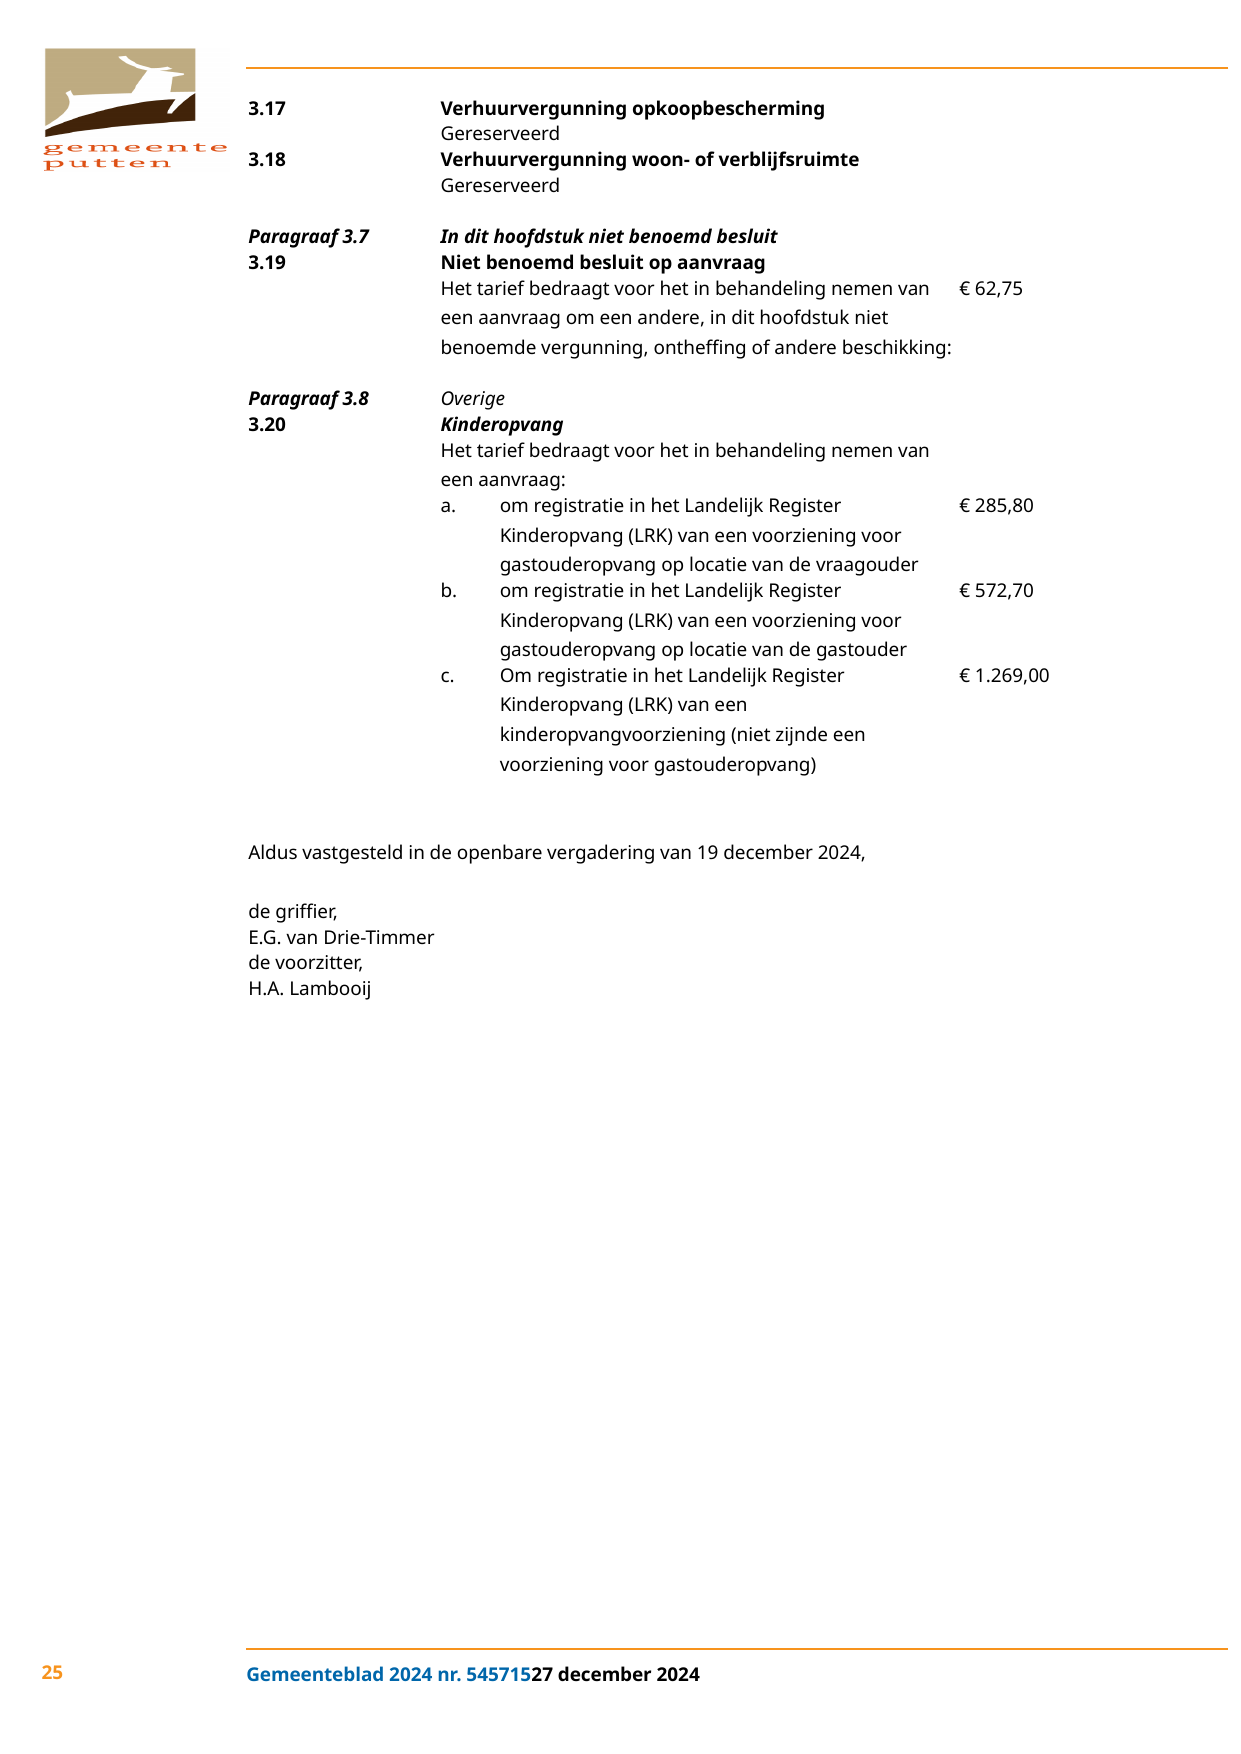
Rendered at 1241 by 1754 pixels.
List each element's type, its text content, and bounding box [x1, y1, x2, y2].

text E.G. van Drie-Timmer [248, 924, 1152, 949]
table_cell Om registratie in het Landelijk Register Kinderopvang (LRK) van een kinderopvangvoorziening (niet zijnde een voorziening voor gastouderopvang) [440, 662, 959, 777]
text H.A. Lambooij [248, 975, 1152, 1001]
table_cell [959, 172, 1152, 198]
table_cell [959, 249, 1152, 275]
table_cell [959, 411, 1152, 437]
table_cell [248, 662, 440, 777]
table_cell Gereserveerd [440, 172, 959, 198]
table_cell [248, 198, 440, 223]
table_cell [248, 275, 440, 360]
table_cell [959, 437, 1152, 492]
table_cell [248, 577, 440, 662]
table_cell € 62,75 [959, 275, 1152, 360]
table_cell Het tarief bedraagt voor het in behandeling nemen van een aanvraag om een andere, in dit hoofdstuk niet benoemde vergunning, ontheffing of andere beschikking: [440, 275, 959, 360]
table_cell Kinderopvang [440, 411, 959, 437]
table_cell [959, 198, 1152, 223]
table_cell [959, 121, 1152, 146]
table_cell In dit hoofdstuk niet benoemd besluit [440, 224, 959, 249]
picture [41, 47, 231, 172]
table_cell 3.17 [248, 95, 440, 121]
table_cell Gereserveerd [440, 121, 959, 146]
table_cell 3.19 [248, 249, 440, 275]
table_cell [440, 198, 959, 223]
table_cell € 285,80 [959, 492, 1152, 577]
table_cell [959, 360, 1152, 386]
table_cell [440, 360, 959, 386]
text Aldus vastgesteld in de openbare vergadering van 19 december 2024, [248, 839, 1152, 865]
table_cell [248, 360, 440, 386]
table_cell Verhuurvergunning woon- of verblijfsruimte [440, 146, 959, 172]
table_cell Paragraaf 3.8 [248, 386, 440, 411]
table_cell Paragraaf 3.7 [248, 224, 440, 249]
table_cell Niet benoemd besluit op aanvraag [440, 249, 959, 275]
table_cell € 572,70 [959, 577, 1152, 662]
table_cell [248, 492, 440, 577]
text de voorzitter, [248, 949, 1152, 975]
table_cell [248, 437, 440, 492]
text de griffier, [248, 898, 1152, 924]
table_cell 3.20 [248, 411, 440, 437]
table_cell 3.18 [248, 146, 440, 172]
table_cell om registratie in het Landelijk Register Kinderopvang (LRK) van een voorziening voor gastouderopvang op locatie van de vraagouder [440, 492, 959, 577]
table_cell Verhuurvergunning opkoopbescherming [440, 95, 959, 121]
table_cell [248, 172, 440, 198]
table_cell Overige [440, 386, 959, 411]
table_cell [959, 95, 1152, 121]
table_cell [959, 146, 1152, 172]
table_cell om registratie in het Landelijk Register Kinderopvang (LRK) van een voorziening voor gastouderopvang op locatie van de gastouder [440, 577, 959, 662]
table_cell [248, 121, 440, 146]
table_cell € 1.269,00 [959, 662, 1152, 777]
table_cell Het tarief bedraagt voor het in behandeling nemen van een aanvraag: [440, 437, 959, 492]
